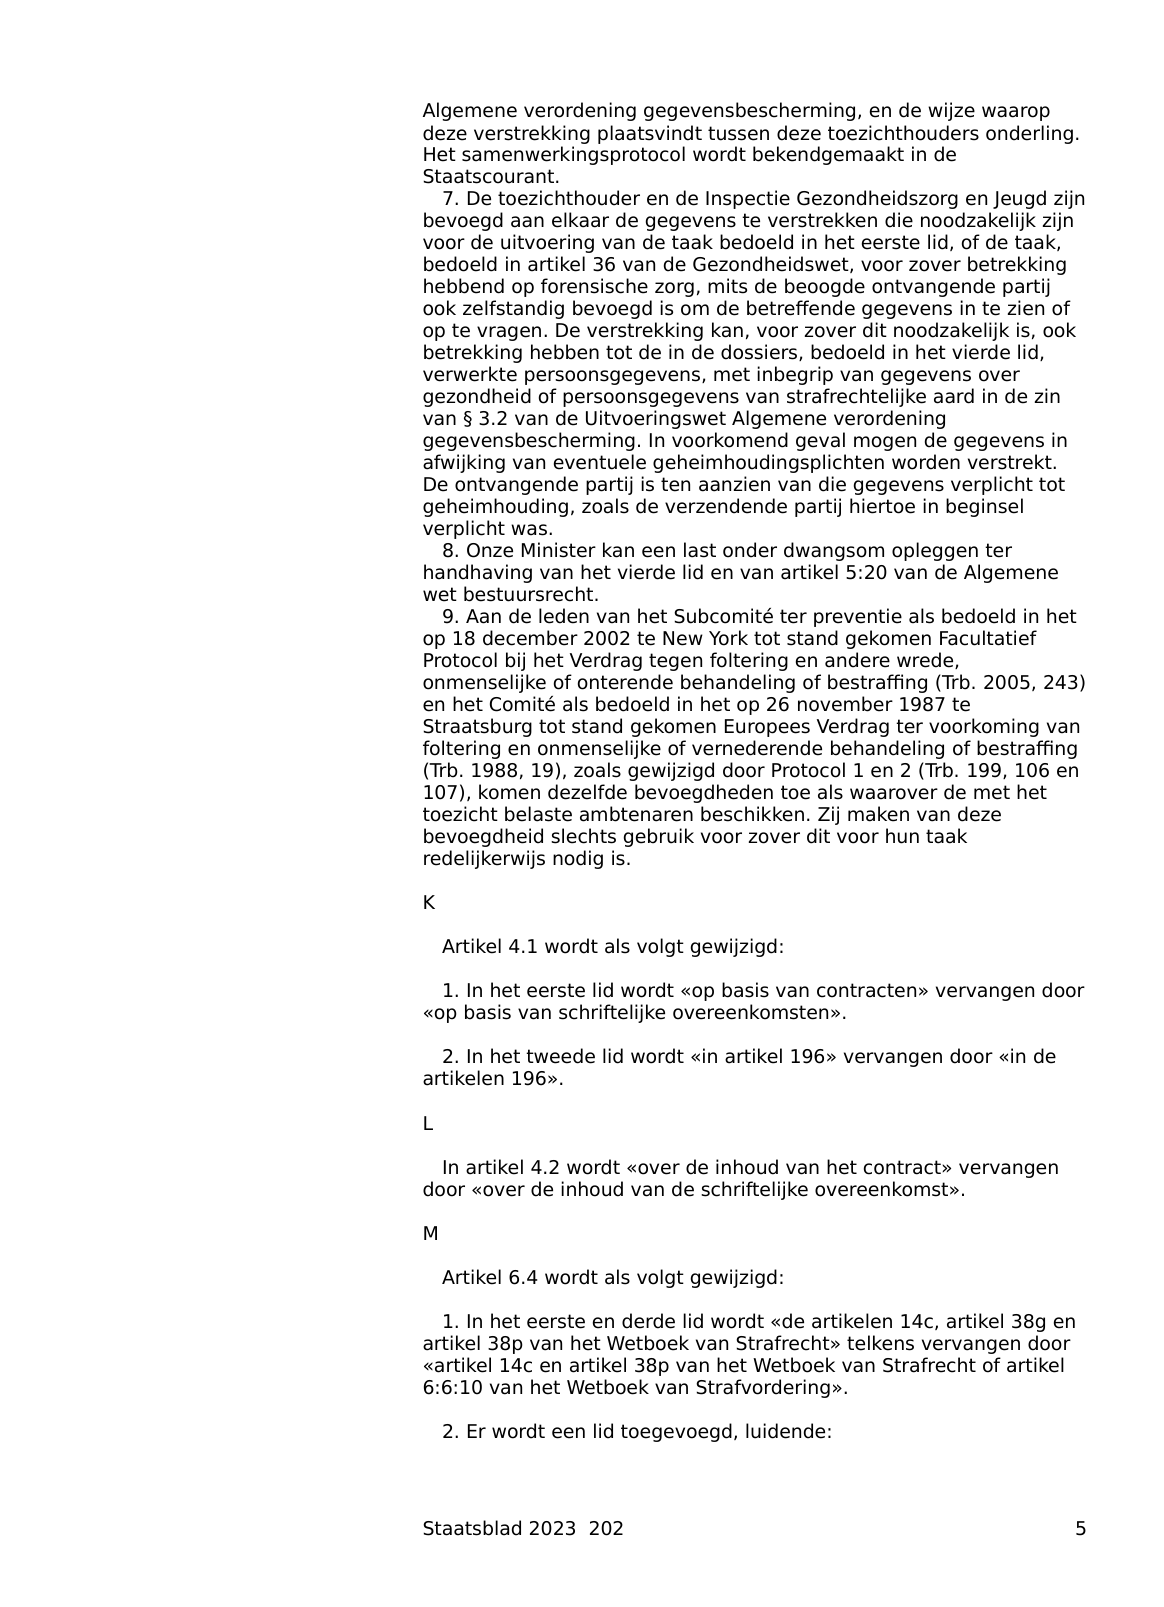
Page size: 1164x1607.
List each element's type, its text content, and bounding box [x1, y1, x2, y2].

text 1. In het eerste en derde lid wordt «de artikelen 14c, artikel 38g en artikel 38p van het Wetboek van Strafrecht» telkens vervangen door «artikel 14c en artikel 38p van het Wetboek van Strafrecht of artikel 6:6:10 van het Wetboek van Strafvordering». [422, 1311, 1087, 1399]
text 8. Onze Minister kan een last onder dwangsom opleggen ter handhaving van het vierde lid en van artikel 5:20 van de Algemene wet bestuursrecht. [422, 540, 1087, 606]
text In artikel 4.2 wordt «over de inhoud van het contract» vervangen door «over de inhoud van de schriftelijke overeenkomst». [422, 1157, 1087, 1201]
text 2. Er wordt een lid toegevoegd, luidende: [422, 1421, 1087, 1443]
text 2. In het tweede lid wordt «in artikel 196» vervangen door «in de artikelen 196». [422, 1046, 1087, 1090]
text Artikel 6.4 wordt als volgt gewijzigd: [422, 1267, 1087, 1289]
text K [422, 892, 1087, 914]
text 1. In het eerste lid wordt «op basis van contracten» vervangen door «op basis van schriftelijke overeenkomsten». [422, 980, 1087, 1024]
text L [422, 1112, 1087, 1134]
text M [422, 1223, 1087, 1245]
text Algemene verordening gegevensbescherming, en de wijze waarop deze verstrekking plaatsvindt tussen deze toezichthouders onderling. Het samenwerkingsprotocol wordt bekendgemaakt in de Staatscourant. [422, 100, 1087, 188]
text 9. Aan de leden van het Subcomité ter preventie als bedoeld in het op 18 december 2002 te New York tot stand gekomen Facultatief Protocol bij het Verdrag tegen foltering en andere wrede, onmenselijke of onterende behandeling of bestraffing (Trb. 2005, 243) en het Comité als bedoeld in het op 26 november 1987 te Straatsburg tot stand gekomen Europees Verdrag ter voorkoming van foltering en onmenselijke of vernederende behandeling of bestraffing (Trb. 1988, 19), zoals gewijzigd door Protocol 1 en 2 (Trb. 199, 106 en 107), komen dezelfde bevoegdheden toe als waarover de met het toezicht belaste ambtenaren beschikken. Zij maken van deze bevoegdheid slechts gebruik voor zover dit voor hun taak redelijkerwijs nodig is. [422, 606, 1087, 870]
text 7. De toezichthouder en de Inspectie Gezondheidszorg en Jeugd zijn bevoegd aan elkaar de gegevens te verstrekken die noodzakelijk zijn voor de uitvoering van de taak bedoeld in het eerste lid, of de taak, bedoeld in artikel 36 van de Gezondheidswet, voor zover betrekking hebbend op forensische zorg, mits de beoogde ontvangende partij ook zelfstandig bevoegd is om de betreffende gegevens in te zien of op te vragen. De verstrekking kan, voor zover dit noodzakelijk is, ook betrekking hebben tot de in de dossiers, bedoeld in het vierde lid, verwerkte persoonsgegevens, met inbegrip van gegevens over gezondheid of persoonsgegevens van strafrechtelijke aard in de zin van § 3.2 van de Uitvoeringswet Algemene verordening gegevensbescherming. In voorkomend geval mogen de gegevens in afwijking van eventuele geheimhoudingsplichten worden verstrekt. De ontvangende partij is ten aanzien van die gegevens verplicht tot geheimhouding, zoals de verzendende partij hiertoe in beginsel verplicht was. [422, 188, 1087, 540]
text Artikel 4.1 wordt als volgt gewijzigd: [422, 936, 1087, 958]
